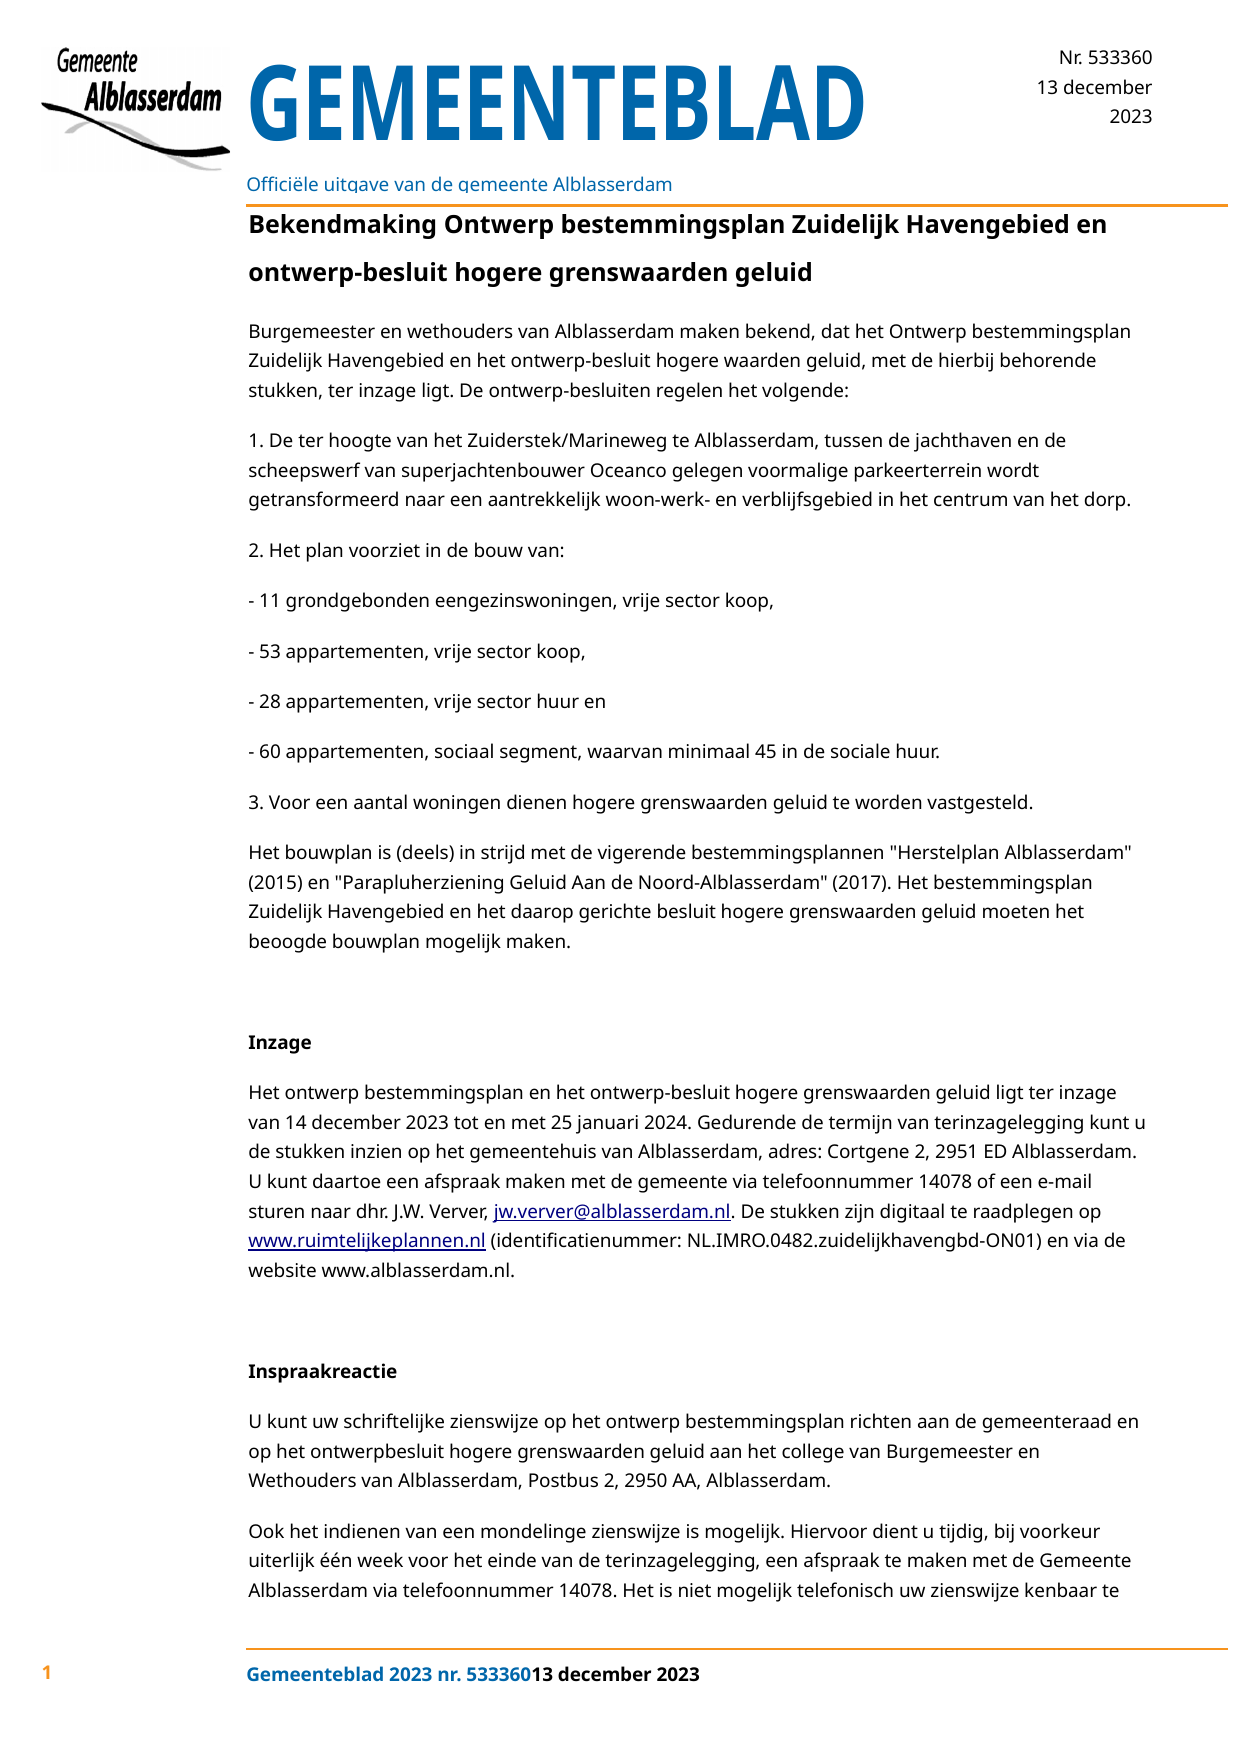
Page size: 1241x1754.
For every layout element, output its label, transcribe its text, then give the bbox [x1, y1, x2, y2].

text 3. Voor een aantal woningen dienen hogere grenswaarden geluid te worden vastgesteld. [248, 789, 1152, 815]
text 1. De ter hoogte van het Zuiderstek/Marineweg te Alblasserdam, tussen de jachthaven en de scheepswerf van superjachtenbouwer Oceanco gelegen voormalige parkeerterrein wordt getransformeerd naar een aantrekkelijk woon-werk- en verblijfsgebied in het centrum van het dorp. [248, 427, 1152, 512]
text Het ontwerp bestemmingsplan en het ontwerp-besluit hogere grenswaarden geluid ligt ter inzage van 14 december 2023 tot en met 25 januari 2024. Gedurende de termijn van terinzagelegging kunt u de stukken inzien op het gemeentehuis van Alblasserdam, adres: Cortgene 2, 2951 ED Alblasserdam. U kunt daartoe een afspraak maken met de gemeente via telefoonnummer 14078 of een e-mail sturen naar dhr. J.W. Verver, jw.verver@alblasserdam.nl. De stukken zijn digitaal te raadplegen op www.ruimtelijkeplannen.nl (identificatienummer: NL.IMRO.0482.zuidelijkhavengbd-ON01) en via de website www.alblasserdam.nl. [248, 1079, 1152, 1283]
text Inspraakreactie [248, 1358, 1152, 1384]
text Inzage [248, 1029, 1152, 1055]
text - 28 appartementen, vrije sector huur en [248, 688, 1152, 714]
text - 11 grondgebonden eengezinswoningen, vrije sector koop, [248, 587, 1152, 613]
text Het bouwplan is (deels) in strijd met de vigerende bestemmingsplannen "Herstelplan Alblasserdam" (2015) en "Parapluherziening Geluid Aan de Noord-Alblasserdam" (2017). Het bestemmingsplan Zuidelijk Havengebied en het daarop gerichte besluit hogere grenswaarden geluid moeten het beoogde bouwplan mogelijk maken. [248, 839, 1152, 954]
picture [41, 47, 231, 172]
text Ook het indienen van een mondelinge zienswijze is mogelijk. Hiervoor dient u tijdig, bij voorkeur uiterlijk één week voor het einde van de terinzagelegging, een afspraak te maken met de Gemeente Alblasserdam via telefoonnummer 14078. Het is niet mogelijk telefonisch uw zienswijze kenbaar te [248, 1518, 1152, 1603]
text - 60 appartementen, sociaal segment, waarvan minimaal 45 in de sociale huur. [248, 739, 1152, 764]
text U kunt uw schriftelijke zienswijze op het ontwerp bestemmingsplan richten aan de gemeenteraad en op het ontwerpbesluit hogere grenswaarden geluid aan het college van Burgemeester en Wethouders van Alblasserdam, Postbus 2, 2950 AA, Alblasserdam. [248, 1408, 1152, 1493]
text - 53 appartementen, vrije sector koop, [248, 638, 1152, 664]
text Burgemeester en wethouders van Alblasserdam maken bekend, dat het Ontwerp bestemmingsplan Zuidelijk Havengebied en het ontwerp-besluit hogere waarden geluid, met de hierbij behorende stukken, ter inzage ligt. De ontwerp-besluiten regelen het volgende: [248, 318, 1152, 403]
text 2. Het plan voorziet in de bouw van: [248, 537, 1152, 563]
text Bekendmaking Ontwerp bestemmingsplan Zuidelijk Havengebied en ontwerp-besluit hogere grenswaarden geluid [248, 207, 1152, 288]
